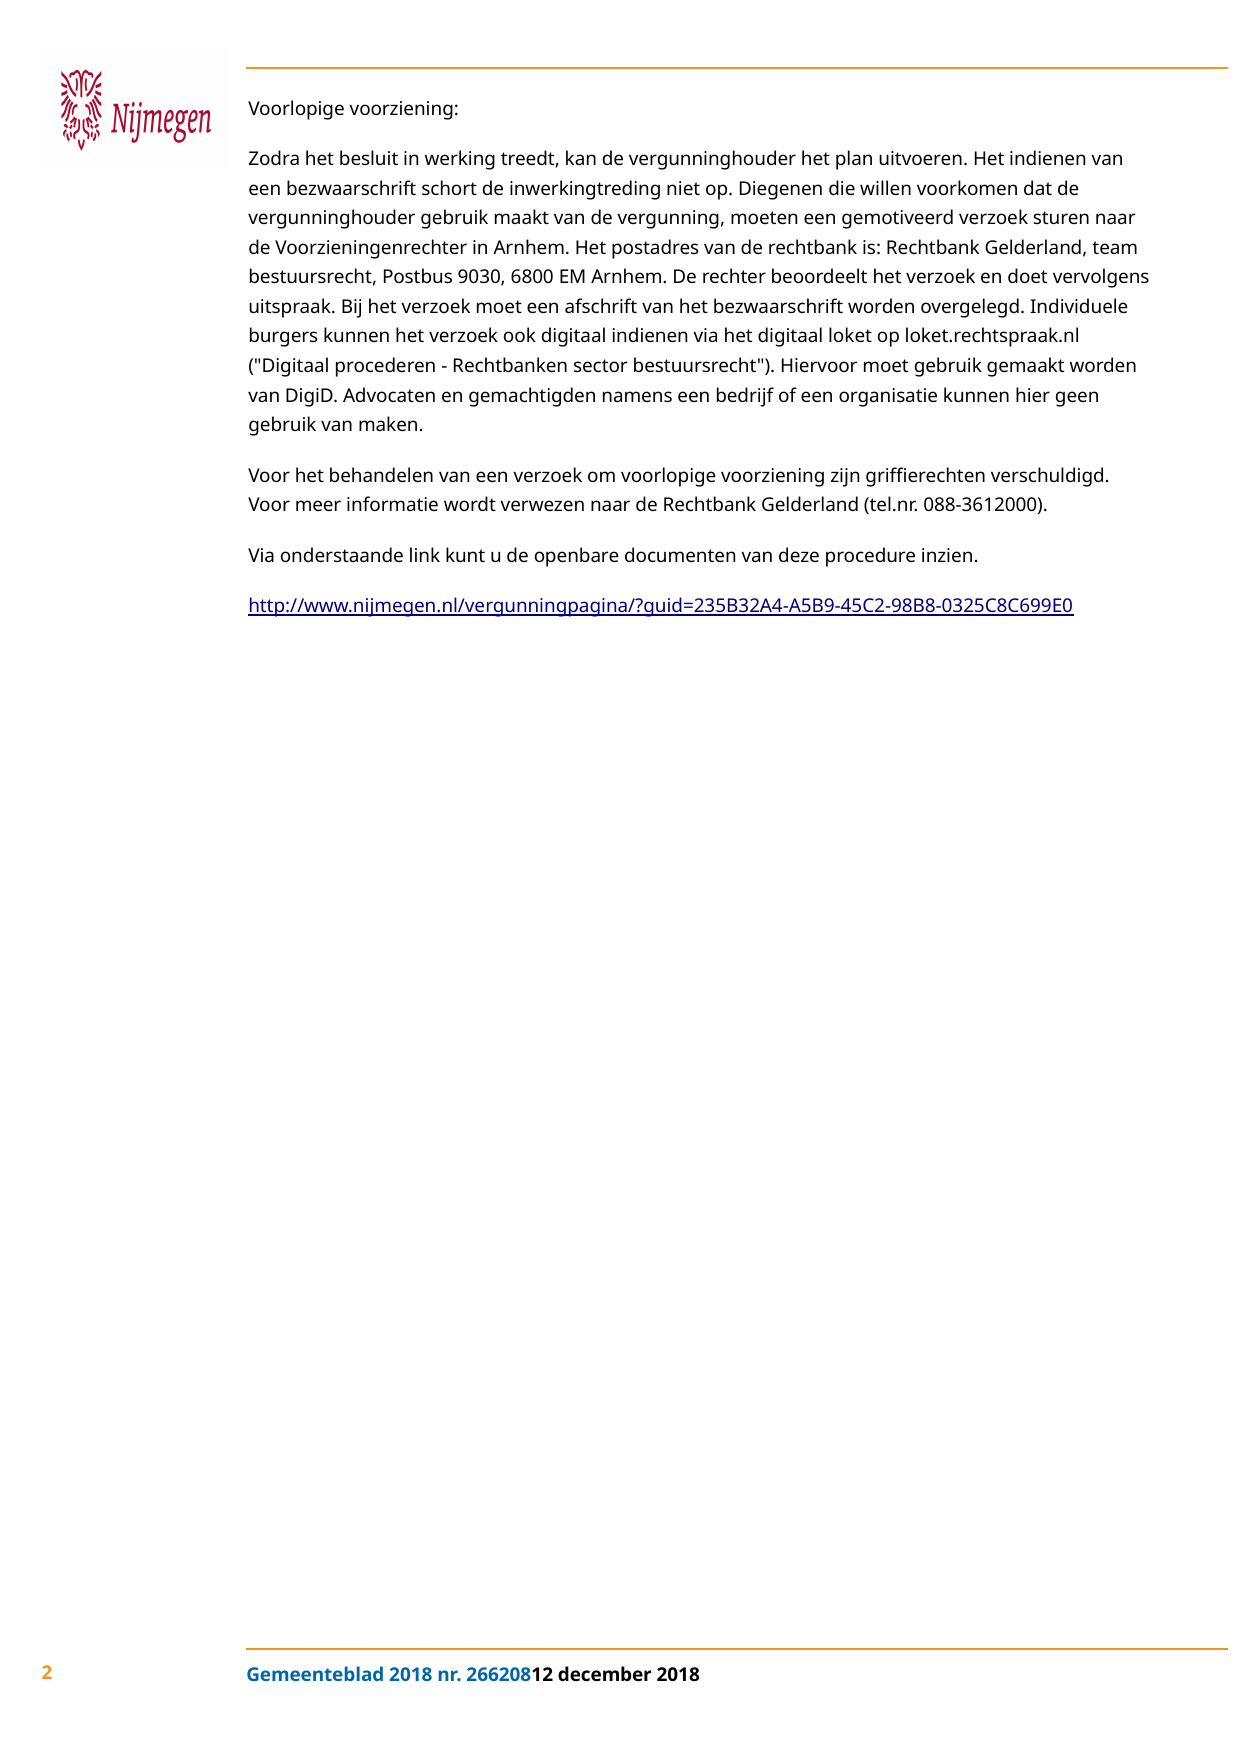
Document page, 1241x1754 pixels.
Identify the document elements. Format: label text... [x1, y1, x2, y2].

text Via onderstaande link kunt u de openbare documenten van deze procedure inzien. [248, 542, 1152, 568]
picture [41, 47, 231, 172]
text Voor het behandelen van een verzoek om voorlopige voorziening zijn griffierechten verschuldigd. Voor meer informatie wordt verwezen naar de Rechtbank Gelderland (tel.nr. 088-3612000). [248, 462, 1152, 517]
text http://www.nijmegen.nl/vergunningpagina/?guid=235B32A4-A5B9-45C2-98B8-0325C8C699E0 [248, 592, 1152, 618]
text Voorlopige voorziening: [248, 95, 1152, 121]
text Zodra het besluit in werking treedt, kan de vergunninghouder het plan uitvoeren. Het indienen van een bezwaarschrift schort de inwerkingtreding niet op. Diegenen die willen voorkomen dat de vergunninghouder gebruik maakt van de vergunning, moeten een gemotiveerd verzoek sturen naar de Voorzieningenrechter in Arnhem. Het postadres van de rechtbank is: Rechtbank Gelderland, team bestuursrecht, Postbus 9030, 6800 EM Arnhem. De rechter beoordeelt het verzoek en doet vervolgens uitspraak. Bij het verzoek moet een afschrift van het bezwaarschrift worden overgelegd. Individuele burgers kunnen het verzoek ook digitaal indienen via het digitaal loket op loket.rechtspraak.nl ("Digitaal procederen - Rechtbanken sector bestuursrecht"). Hiervoor moet gebruik gemaakt worden van DigiD. Advocaten en gemachtigden namens een bedrijf of een organisatie kunnen hier geen gebruik van maken. [248, 145, 1152, 437]
